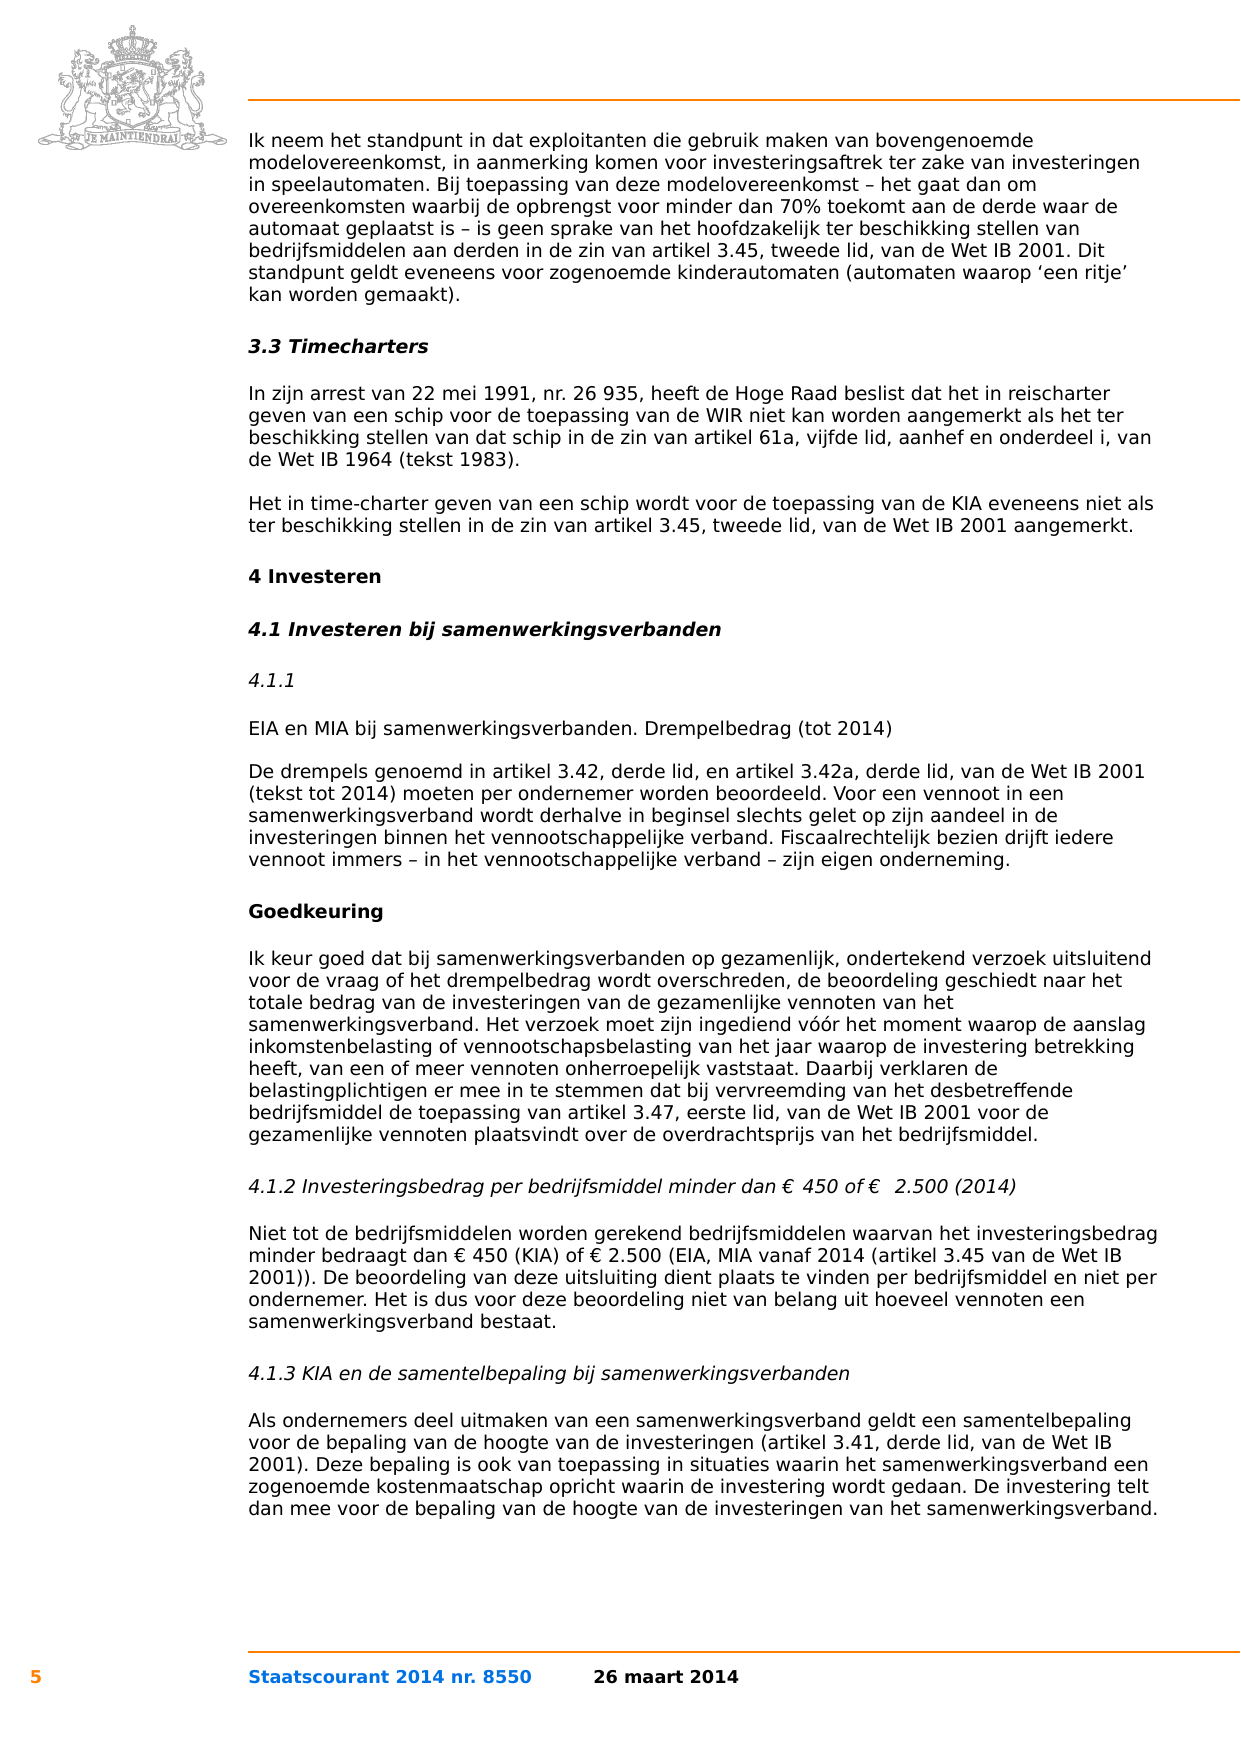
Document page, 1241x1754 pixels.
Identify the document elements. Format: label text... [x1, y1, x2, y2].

subtitle 4 Investeren [248, 566, 1163, 588]
subtitle Goedkeuring [248, 901, 1163, 923]
text In zijn arrest van 22 mei 1991, nr. 26 935, heeft de Hoge Raad beslist dat het in reischarter geven van een schip voor de toepassing van de WIR niet kan worden aangemerkt als het ter beschikking stellen van dat schip in de zin van artikel 61a, vijfde lid, aanhef en onderdeel i, van de Wet IB 1964 (tekst 1983). [248, 383, 1163, 471]
picture [38, 25, 227, 150]
text EIA en MIA bij samenwerkingsverbanden. Drempelbedrag (tot 2014) [248, 717, 1163, 739]
subtitle 4.1 Investeren bij samenwerkingsverbanden [248, 618, 1163, 640]
text Het in time-charter geven van een schip wordt voor de toepassing van de KIA eveneens niet als ter beschikking stellen in de zin van artikel 3.45, tweede lid, van de Wet IB 2001 aangemerkt. [248, 492, 1163, 536]
text Niet tot de bedrijfsmiddelen worden gerekend bedrijfsmiddelen waarvan het investeringsbedrag minder bedraagt dan € 450 (KIA) of € 2.500 (EIA, MIA vanaf 2014 (artikel 3.45 van de Wet IB 2001)). De beoordeling van deze uitsluiting dient plaats te vinden per bedrijfsmiddel en niet per ondernemer. Het is dus voor deze beoordeling niet van belang uit hoeveel vennoten een samenwerkingsverband bestaat. [248, 1223, 1163, 1333]
subtitle 3.3 Timecharters [248, 336, 1163, 358]
text De drempels genoemd in artikel 3.42, derde lid, en artikel 3.42a, derde lid, van de Wet IB 2001 (tekst tot 2014) moeten per ondernemer worden beoordeeld. Voor een vennoot in een samenwerkingsverband wordt derhalve in beginsel slechts gelet op zijn aandeel in de investeringen binnen het vennootschappelijke verband. Fiscaalrechtelijk bezien drijft iedere vennoot immers – in het vennootschappelijke verband – zijn eigen onderneming. [248, 761, 1163, 871]
subtitle 4.1.2 Investeringsbedrag per bedrijfsmiddel minder dan € 450 of € 2.500 (2014) [248, 1176, 1163, 1198]
text Ik neem het standpunt in dat exploitanten die gebruik maken van bovengenoemde modelovereenkomst, in aanmerking komen voor investeringsaftrek ter zake van investeringen in speelautomaten. Bij toepassing van deze modelovereenkomst – het gaat dan om overeenkomsten waarbij de opbrengst voor minder dan 70% toekomt aan de derde waar de automaat geplaatst is – is geen sprake van het hoofdzakelijk ter beschikking stellen van bedrijfsmiddelen aan derden in de zin van artikel 3.45, tweede lid, van de Wet IB 2001. Dit standpunt geldt eveneens voor zogenoemde kinderautomaten (automaten waarop ‘een ritje’ kan worden gemaakt). [248, 130, 1163, 306]
subtitle 4.1.3 KIA en de samentelbepaling bij samenwerkingsverbanden [248, 1363, 1163, 1385]
text Ik keur goed dat bij samenwerkingsverbanden op gezamenlijk, ondertekend verzoek uitsluitend voor de vraag of het drempelbedrag wordt overschreden, de beoordeling geschiedt naar het totale bedrag van de investeringen van de gezamenlijke vennoten van het samenwerkingsverband. Het verzoek moet zijn ingediend vóór het moment waarop de aanslag inkomstenbelasting of vennootschapsbelasting van het jaar waarop de investering betrekking heeft, van een of meer vennoten onherroepelijk vaststaat. Daarbij verklaren de belastingplichtigen er mee in te stemmen dat bij vervreemding van het desbetreffende bedrijfsmiddel de toepassing van artikel 3.47, eerste lid, van de Wet IB 2001 voor de gezamenlijke vennoten plaatsvindt over de overdrachtsprijs van het bedrijfsmiddel. [248, 948, 1163, 1146]
text Als ondernemers deel uitmaken van een samenwerkingsverband geldt een samentelbepaling voor de bepaling van de hoogte van de investeringen (artikel 3.41, derde lid, van de Wet IB 2001). Deze bepaling is ook van toepassing in situaties waarin het samenwerkingsverband een zogenoemde kostenmaatschap opricht waarin de investering wordt gedaan. De investering telt dan mee voor de bepaling van de hoogte van de investeringen van het samenwerkingsverband. [248, 1410, 1163, 1520]
subtitle 4.1.1 [248, 670, 1163, 692]
